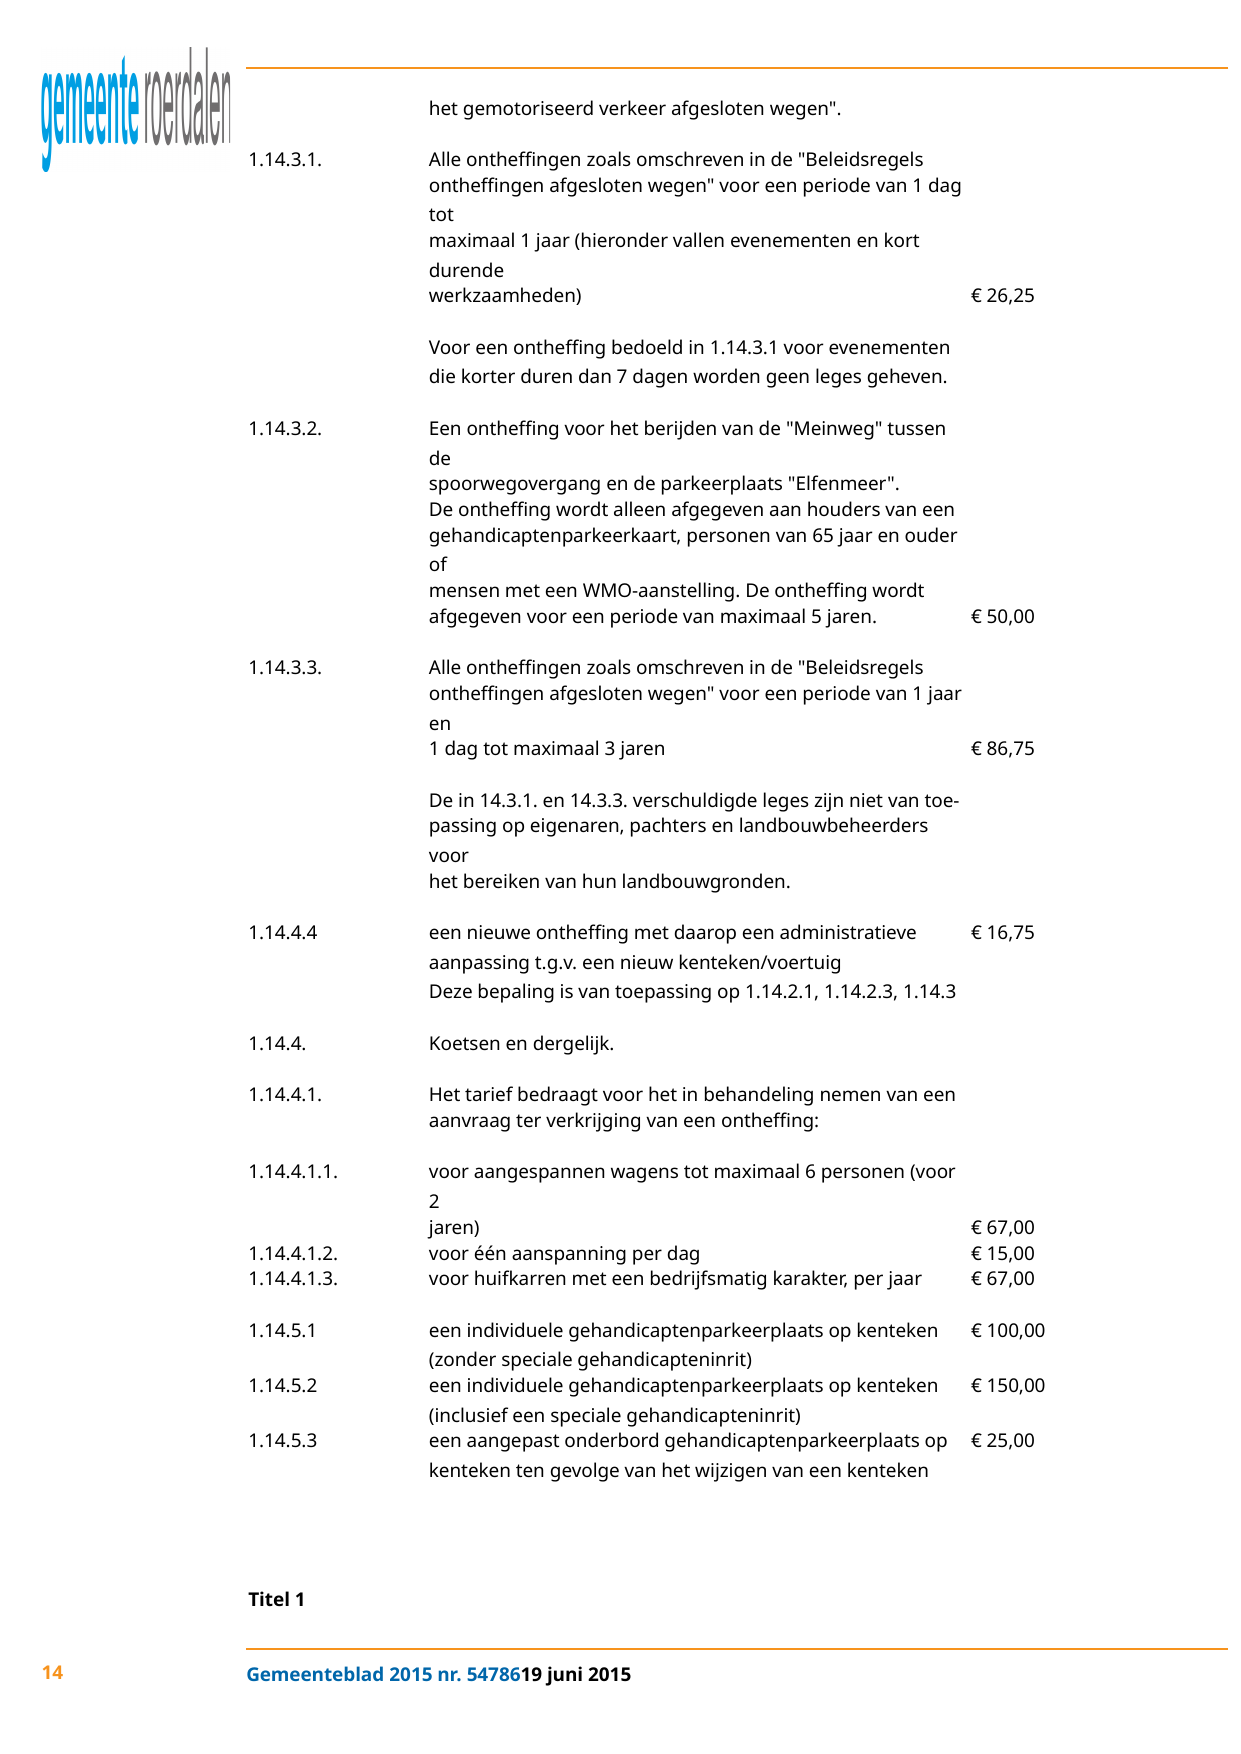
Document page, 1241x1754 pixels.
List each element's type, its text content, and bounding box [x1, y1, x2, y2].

table_cell [429, 761, 971, 787]
table_cell [248, 735, 429, 761]
table_cell gehandicaptenparkeerkaart, personen van 65 jaar en ouder of [429, 522, 971, 577]
table_cell Het tarief bedraagt voor het in behandeling nemen van een [429, 1081, 971, 1107]
table_cell [248, 761, 429, 787]
table_cell [971, 334, 1152, 389]
table_cell [971, 172, 1152, 227]
table_cell [971, 470, 1152, 496]
table_cell [248, 813, 429, 868]
table_cell Een ontheffing voor het berijden van de "Meinweg" tussen de [429, 415, 971, 470]
table_cell [429, 629, 971, 654]
table_cell een aangepast onderbord gehandicaptenparkeerplaats op kenteken ten gevolge van het wijzigen van een kenteken [429, 1428, 971, 1483]
table_cell [248, 283, 429, 308]
table_cell € 15,00 [971, 1240, 1152, 1265]
table_cell Voor een ontheffing bedoeld in 1.14.3.1 voor evenementen die korter duren dan 7 dagen worden geen leges geheven. [429, 334, 971, 389]
table_cell [248, 787, 429, 813]
table_cell [248, 95, 429, 121]
table_cell [429, 894, 971, 919]
table_cell [971, 894, 1152, 919]
table_cell 1.14.4.1.3. [248, 1265, 429, 1291]
table_cell [971, 95, 1152, 121]
table_cell € 150,00 [971, 1372, 1152, 1427]
table_cell Titel 1 [248, 1586, 430, 1611]
table_cell [248, 522, 429, 577]
table_cell 1 dag tot maximaal 3 jaren [429, 735, 971, 761]
table_cell [971, 522, 1152, 577]
table_cell mensen met een WMO-aanstelling. De ontheffing wordt [429, 577, 971, 603]
table_cell [429, 1291, 971, 1317]
table_cell voor huifkarren met een bedrijfsmatig karakter, per jaar [429, 1265, 971, 1291]
table_cell een individuele gehandicaptenparkeerplaats op kenteken (inclusief een speciale gehandicapteninrit) [429, 1372, 971, 1427]
table_cell spoorwegovergang en de parkeerplaats "Elfenmeer". [429, 470, 971, 496]
table_cell [969, 1586, 1152, 1611]
table_cell 1.14.5.1 [248, 1317, 429, 1372]
table_cell voor aangespannen wagens tot maximaal 6 personen (voor 2 [429, 1159, 971, 1214]
picture [41, 47, 231, 172]
table_cell het gemotoriseerd verkeer afgesloten wegen". [429, 95, 971, 121]
table_cell jaren) [429, 1214, 971, 1240]
table_cell [971, 654, 1152, 680]
table_cell ontheffingen afgesloten wegen" voor een periode van 1 dag tot [429, 172, 971, 227]
table_cell [248, 172, 429, 227]
table_cell [248, 334, 429, 389]
table_cell [248, 680, 429, 735]
table_cell [971, 813, 1152, 868]
table_cell afgegeven voor een periode van maximaal 5 jaren. [429, 603, 971, 629]
table_cell € 26,25 [971, 283, 1152, 308]
table_cell € 16,75 [971, 919, 1152, 1004]
table_cell [429, 1056, 971, 1081]
table_cell [971, 308, 1152, 334]
table_cell [248, 1004, 429, 1030]
table_cell Alle ontheffingen zoals omschreven in de "Beleidsregels [429, 654, 971, 680]
table_cell De ontheffing wordt alleen afgegeven aan houders van een [429, 496, 971, 522]
table_cell [971, 1483, 1152, 1508]
table_cell [971, 1133, 1152, 1159]
table_cell De in 14.3.1. en 14.3.3. verschuldigde leges zijn niet van toe- [429, 787, 971, 813]
table_cell [429, 121, 971, 146]
table_cell [248, 1056, 429, 1081]
table_cell passing op eigenaren, pachters en landbouwbeheerders voor [429, 813, 971, 868]
table_cell [971, 680, 1152, 735]
table_cell € 100,00 [971, 1317, 1152, 1372]
table_cell [971, 577, 1152, 603]
table_cell [248, 603, 429, 629]
table_cell 1.14.3.2. [248, 415, 429, 470]
table_cell [429, 308, 971, 334]
table_cell [248, 894, 429, 919]
table_cell [971, 227, 1152, 283]
table_cell [971, 1107, 1152, 1133]
table_cell € 67,00 [971, 1265, 1152, 1291]
table_cell [971, 629, 1152, 654]
table_cell [971, 1056, 1152, 1081]
table_cell 1.14.4.4 [248, 919, 429, 1004]
table_cell [971, 787, 1152, 813]
table_cell werkzaamheden) [429, 283, 971, 308]
table_cell [248, 868, 429, 894]
table_cell [971, 496, 1152, 522]
table_cell [248, 1483, 429, 1508]
table_cell 1.14.3.1. [248, 146, 429, 172]
table_cell [248, 1214, 429, 1240]
table_cell ontheffingen afgesloten wegen" voor een periode van 1 jaar en [429, 680, 971, 735]
table_cell het bereiken van hun landbouwgronden. [429, 868, 971, 894]
table_cell [248, 1291, 429, 1317]
table_cell aanvraag ter verkrijging van een ontheffing: [429, 1107, 971, 1133]
table_cell [429, 389, 971, 415]
table_cell [248, 470, 429, 496]
table_header [969, 1560, 1152, 1586]
table_cell 1.14.5.2 [248, 1372, 429, 1427]
table_cell een individuele gehandicaptenparkeerplaats op kenteken (zonder speciale gehandicapteninrit) [429, 1317, 971, 1372]
table_cell € 86,75 [971, 735, 1152, 761]
table_cell [971, 1291, 1152, 1317]
table_header [248, 1560, 430, 1586]
table_cell [248, 1133, 429, 1159]
picture [41, 134, 48, 172]
table_cell [248, 121, 429, 146]
table_cell [248, 308, 429, 334]
table_cell [971, 1159, 1152, 1214]
table_cell [971, 121, 1152, 146]
table_cell Koetsen en dergelijk. [429, 1030, 971, 1056]
table_cell € 67,00 [971, 1214, 1152, 1240]
table_cell 1.14.3.3. [248, 654, 429, 680]
table_cell [430, 1586, 969, 1611]
table_cell [971, 415, 1152, 470]
table_cell maximaal 1 jaar (hieronder vallen evenementen en kort durende [429, 227, 971, 283]
table_cell 1.14.4.1.1. [248, 1159, 429, 1214]
table_cell [971, 1081, 1152, 1107]
table_cell [971, 1030, 1152, 1056]
table_cell [248, 577, 429, 603]
table_cell 1.14.5.3 [248, 1428, 429, 1483]
table_cell Alle ontheffingen zoals omschreven in de "Beleidsregels [429, 146, 971, 172]
table_cell [429, 1004, 971, 1030]
table_cell 1.14.4. [248, 1030, 429, 1056]
table_cell [248, 1107, 429, 1133]
table_cell [971, 1004, 1152, 1030]
table_cell [971, 146, 1152, 172]
table_cell [971, 389, 1152, 415]
table_cell [248, 496, 429, 522]
table_cell € 25,00 [971, 1428, 1152, 1483]
table_cell voor één aanspanning per dag [429, 1240, 971, 1265]
table_cell [971, 761, 1152, 787]
table_cell 1.14.4.1.2. [248, 1240, 429, 1265]
table_cell € 50,00 [971, 603, 1152, 629]
table_cell een nieuwe ontheffing met daarop een administratieve aanpassing t.g.v. een nieuw kenteken/voertuig Deze bepaling is van toepassing op 1.14.2.1, 1.14.2.3, 1.14.3 [429, 919, 971, 1004]
table_header [430, 1560, 969, 1586]
table_cell [248, 389, 429, 415]
table_cell [248, 629, 429, 654]
table_cell [248, 227, 429, 283]
table_cell [429, 1133, 971, 1159]
table_cell 1.14.4.1. [248, 1081, 429, 1107]
table_cell [971, 868, 1152, 894]
table_cell [429, 1483, 971, 1508]
